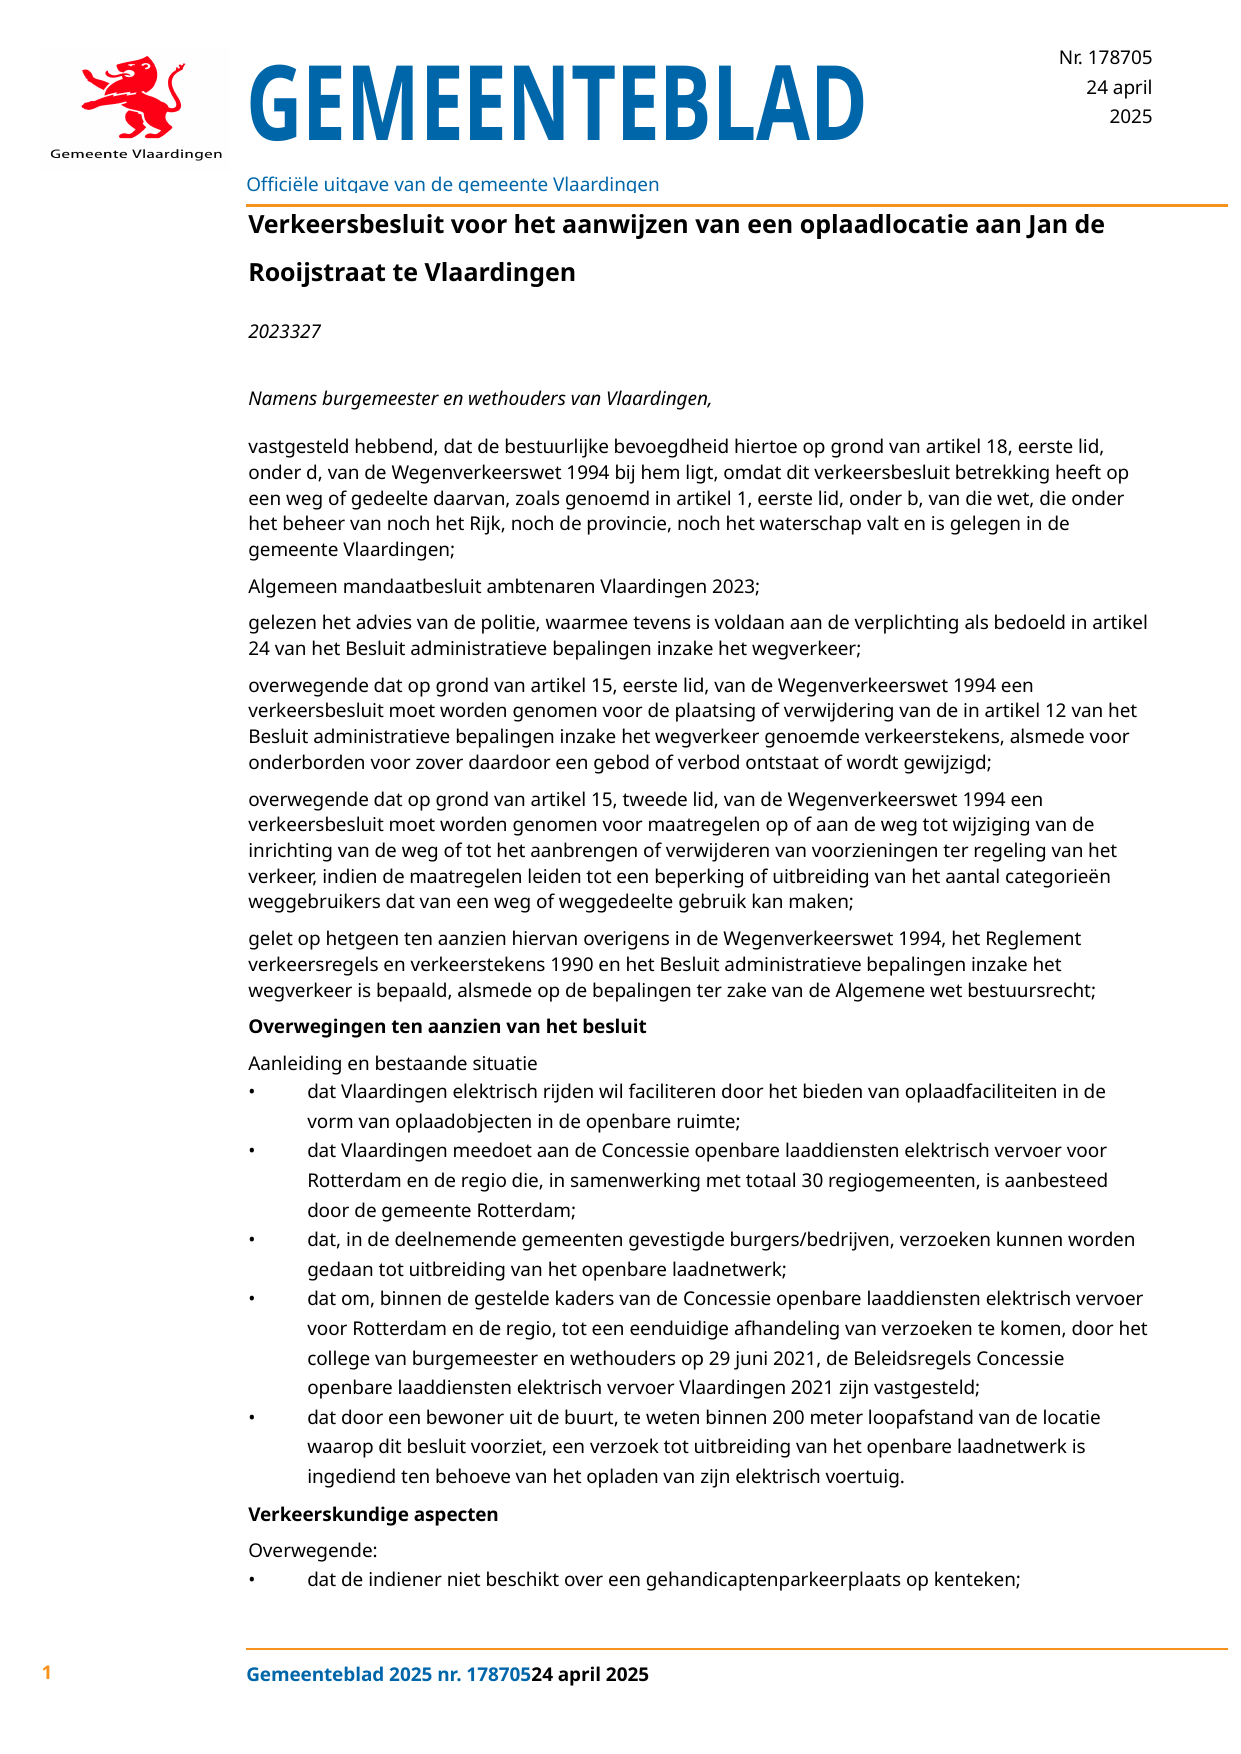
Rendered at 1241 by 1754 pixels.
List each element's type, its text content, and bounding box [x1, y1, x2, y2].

text Overwegingen ten aanzien van het besluit [248, 1013, 1152, 1039]
text overwegende dat op grond van artikel 15, eerste lid, van de Wegenverkeerswet 1994 een verkeersbesluit moet worden genomen voor de plaatsing of verwijdering van de in artikel 12 van het Besluit administratieve bepalingen inzake het wegverkeer genoemde verkeerstekens, alsmede voor onderborden voor zover daardoor een gebod of verbod ontstaat of wordt gewijzigd; [248, 672, 1152, 775]
list dat de indiener niet beschikt over een gehandicaptenparkeerplaats op kenteken; [248, 1566, 1152, 1592]
list dat, in de deelnemende gemeenten gevestigde burgers/bedrijven, verzoeken kunnen worden gedaan tot uitbreiding van het openbare laadnetwerk; [248, 1226, 1152, 1282]
text Verkeersbesluit voor het aanwijzen van een oplaadlocatie aan Jan de Rooijstraat te Vlaardingen [248, 207, 1152, 288]
text gelezen het advies van de politie, waarmee tevens is voldaan aan de verplichting als bedoeld in artikel 24 van het Besluit administratieve bepalingen inzake het wegverkeer; [248, 609, 1152, 661]
text vastgesteld hebbend, dat de bestuurlijke bevoegdheid hiertoe op grond van artikel 18, eerste lid, onder d, van de Wegenverkeerswet 1994 bij hem ligt, omdat dit verkeersbesluit betrekking heeft op een weg of gedeelte daarvan, zoals genoemd in artikel 1, eerste lid, onder b, van die wet, die onder het beheer van noch het Rijk, noch de provincie, noch het waterschap valt en is gelegen in de gemeente Vlaardingen; [248, 433, 1152, 562]
text Overwegende: [248, 1538, 1152, 1563]
list dat Vlaardingen elektrisch rijden wil faciliteren door het bieden van oplaadfaciliteiten in de vorm van oplaadobjecten in de openbare ruimte; [248, 1078, 1152, 1134]
list dat Vlaardingen meedoet aan de Concessie openbare laaddiensten elektrisch vervoer voor Rotterdam en de regio die, in samenwerking met totaal 30 regiogemeenten, is aanbesteed door de gemeente Rotterdam; [248, 1138, 1152, 1222]
text 2023327 [248, 318, 1152, 344]
text Verkeerskundige aspecten [248, 1501, 1152, 1527]
text Algemeen mandaatbesluit ambtenaren Vlaardingen 2023; [248, 573, 1152, 598]
list dat door een bewoner uit de buurt, te weten binnen 200 meter loopafstand van de locatie waarop dit besluit voorziet, een verzoek tot uitbreiding van het openbare laadnetwerk is ingediend ten behoeve van het opladen van zijn elektrisch voertuig. [248, 1404, 1152, 1489]
text Aanleiding en bestaande situatie [248, 1050, 1152, 1076]
picture [41, 47, 231, 172]
text overwegende dat op grond van artikel 15, tweede lid, van de Wegenverkeerswet 1994 een verkeersbesluit moet worden genomen voor maatregelen op of aan de weg tot wijziging van de inrichting van de weg of tot het aanbrengen of verwijderen van voorzieningen ter regeling van het verkeer, indien de maatregelen leiden tot een beperking of uitbreiding van het aantal categorieën weggebruikers dat van een weg of weggedeelte gebruik kan maken; [248, 786, 1152, 914]
list dat om, binnen de gestelde kaders van de Concessie openbare laaddiensten elektrisch vervoer voor Rotterdam en de regio, tot een eenduidige afhandeling van verzoeken te komen, door het college van burgemeester en wethouders op 29 juni 2021, de Beleidsregels Concessie openbare laaddiensten elektrisch vervoer Vlaardingen 2021 zijn vastgesteld; [248, 1286, 1152, 1400]
text Namens burgemeester en wethouders van Vlaardingen, [248, 386, 1152, 411]
text gelet op hetgeen ten aanzien hiervan overigens in de Wegenverkeerswet 1994, het Reglement verkeersregels en verkeerstekens 1990 en het Besluit administratieve bepalingen inzake het wegverkeer is bepaald, alsmede op de bepalingen ter zake van de Algemene wet bestuursrecht; [248, 925, 1152, 1002]
